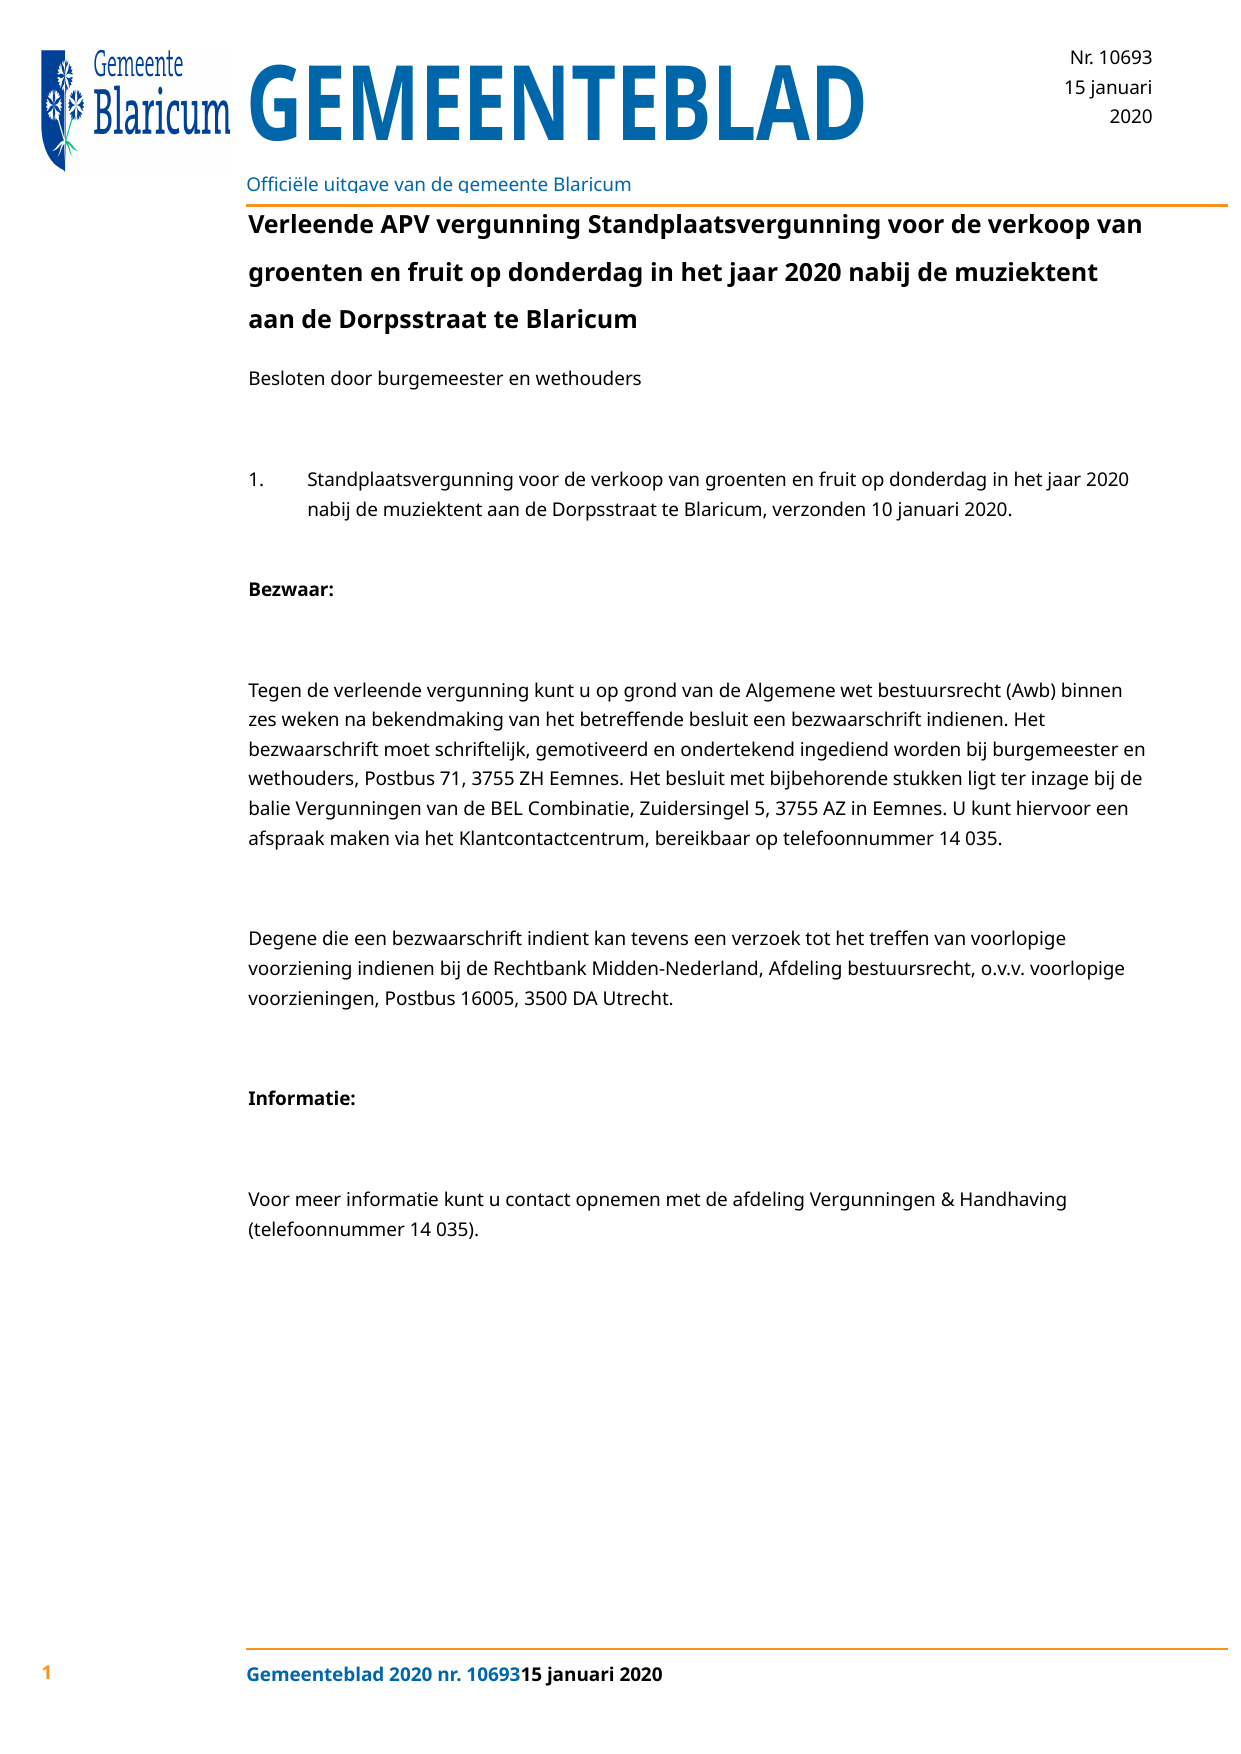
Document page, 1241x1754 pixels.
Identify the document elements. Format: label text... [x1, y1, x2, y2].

text Besloten door burgemeester en wethouders [248, 366, 1152, 391]
picture [41, 47, 231, 172]
text Bezwaar: [248, 576, 1152, 602]
text Informatie: [248, 1086, 1152, 1111]
list Standplaatsvergunning voor de verkoop van groenten en fruit op donderdag in het jaar 2020 nabij de muziektent aan de Dorpsstraat te Blaricum, verzonden 10 januari 2020. [248, 466, 1152, 522]
text Voor meer informatie kunt u contact opnemen met de afdeling Vergunningen & Handhaving (telefoonnummer 14 035). [248, 1186, 1152, 1242]
text Verleende APV vergunning Standplaatsvergunning voor de verkoop van groenten en fruit op donderdag in het jaar 2020 nabij de muziektent aan de Dorpsstraat te Blaricum [248, 207, 1152, 336]
text Degene die een bezwaarschrift indient kan tevens een verzoek tot het treffen van voorlopige voorziening indienen bij de Rechtbank Midden-Nederland, Afdeling bestuursrecht, o.v.v. voorlopige voorzieningen, Postbus 16005, 3500 DA Utrecht. [248, 926, 1152, 1010]
text Tegen de verleende vergunning kunt u op grond van de Algemene wet bestuursrecht (Awb) binnen zes weken na bekendmaking van het betreffende besluit een bezwaarschrift indienen. Het bezwaarschrift moet schriftelijk, gemotiveerd en ondertekend ingediend worden bij burgemeester en wethouders, Postbus 71, 3755 ZH Eemnes. Het besluit met bijbehorende stukken ligt ter inzage bij de balie Vergunningen van de BEL Combinatie, Zuidersingel 5, 3755 AZ in Eemnes. U kunt hiervoor een afspraak maken via het Klantcontactcentrum, bereikbaar op telefoonnummer 14 035. [248, 677, 1152, 850]
